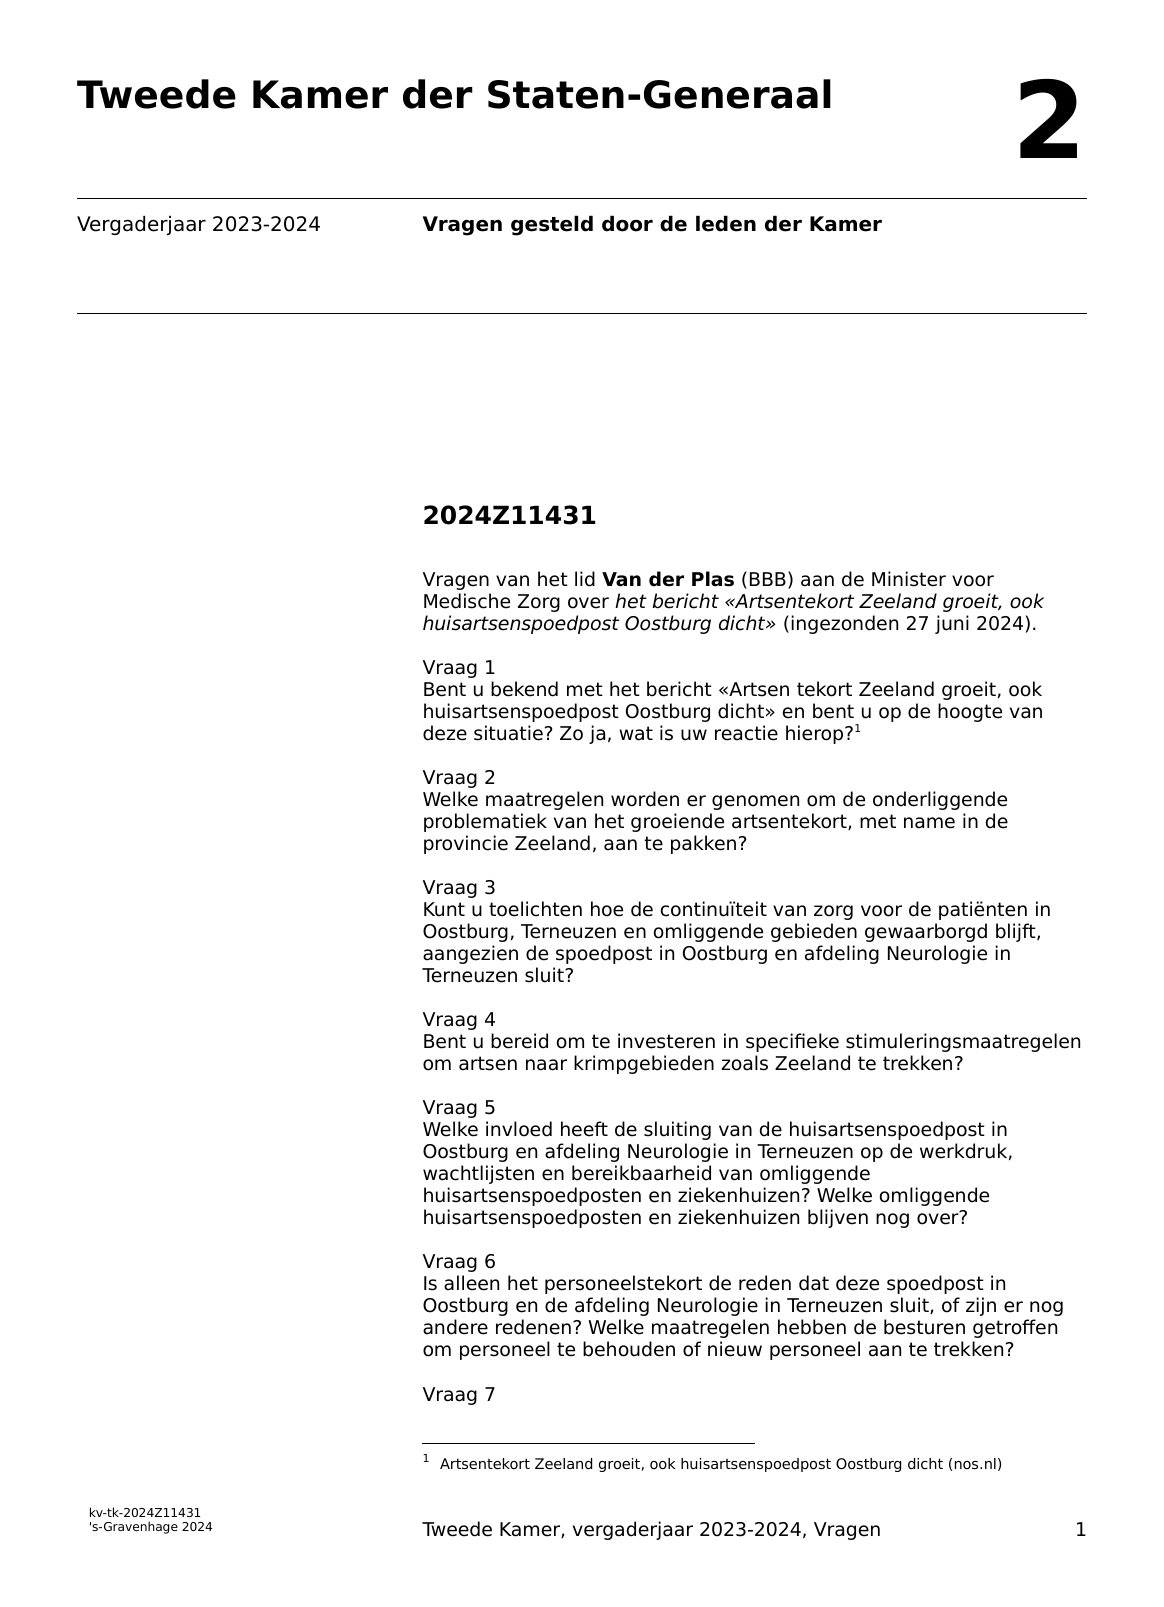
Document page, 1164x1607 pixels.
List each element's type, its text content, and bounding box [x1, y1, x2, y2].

text Vraag 3 [422, 877, 1087, 899]
text Vraag 5 [422, 1097, 1087, 1119]
table_cell Vergaderjaar 2023-2024 [77, 199, 422, 313]
text 's-Gravenhage 2024 [88, 1520, 323, 1534]
text Bent u bereid om te investeren in specifieke stimuleringsmaatregelen om artsen naar krimpgebieden zoals Zeeland te trekken? [422, 1031, 1087, 1075]
table_header Tweede Kamer der Staten-Generaal [77, 59, 886, 198]
text Welke maatregelen worden er genomen om de onderliggende problematiek van het groeiende artsentekort, met name in de provincie Zeeland, aan te pakken? [422, 789, 1087, 855]
text Vragen van het lid Van der Plas (BBB) aan de Minister voor Medische Zorg over het bericht «Artsentekort Zeeland groeit, ook huisartsenspoedpost Oostburg dicht» (ingezonden 27 juni 2024). [422, 569, 1087, 635]
text Welke invloed heeft de sluiting van de huisartsenspoedpost in Oostburg en afdeling Neurologie in Terneuzen op de werkdruk, wachtlijsten en bereikbaarheid van omliggende huisartsenspoedposten en ziekenhuizen? Welke omliggende huisartsenspoedposten en ziekenhuizen blijven nog over? [422, 1119, 1087, 1229]
text Bent u bekend met het bericht «Artsen tekort Zeeland groeit, ook huisartsenspoedpost Oostburg dicht» en bent u op de hoogte van deze situatie? Zo ja, wat is uw reactie hierop? [422, 679, 1087, 745]
table_cell Vragen gesteld door de leden der Kamer [422, 199, 1087, 313]
text Vraag 2 [422, 767, 1087, 789]
text Is alleen het personeelstekort de reden dat deze spoedpost in Oostburg en de afdeling Neurologie in Terneuzen sluit, of zijn er nog andere redenen? Welke maatregelen hebben de besturen getroffen om personeel te behouden of nieuw personeel aan te trekken? [422, 1273, 1087, 1361]
text Vraag 4 [422, 1009, 1087, 1031]
table_header 2 [886, 59, 1087, 198]
text Vraag 1 [422, 657, 1087, 679]
text kv-tk-2024Z11431 [88, 1506, 323, 1520]
text Vraag 7 [422, 1383, 1087, 1405]
text Artsentekort Zeeland groeit, ook huisartsenspoedpost Oostburg dicht (nos.nl) [422, 1452, 1087, 1474]
text Vraag 6 [422, 1251, 1087, 1273]
text Kunt u toelichten hoe de continuïteit van zorg voor de patiënten in Oostburg, Terneuzen en omliggende gebieden gewaarborgd blijft, aangezien de spoedpost in Oostburg en afdeling Neurologie in Terneuzen sluit? [422, 899, 1087, 987]
text 2024Z11431 [422, 501, 1087, 531]
